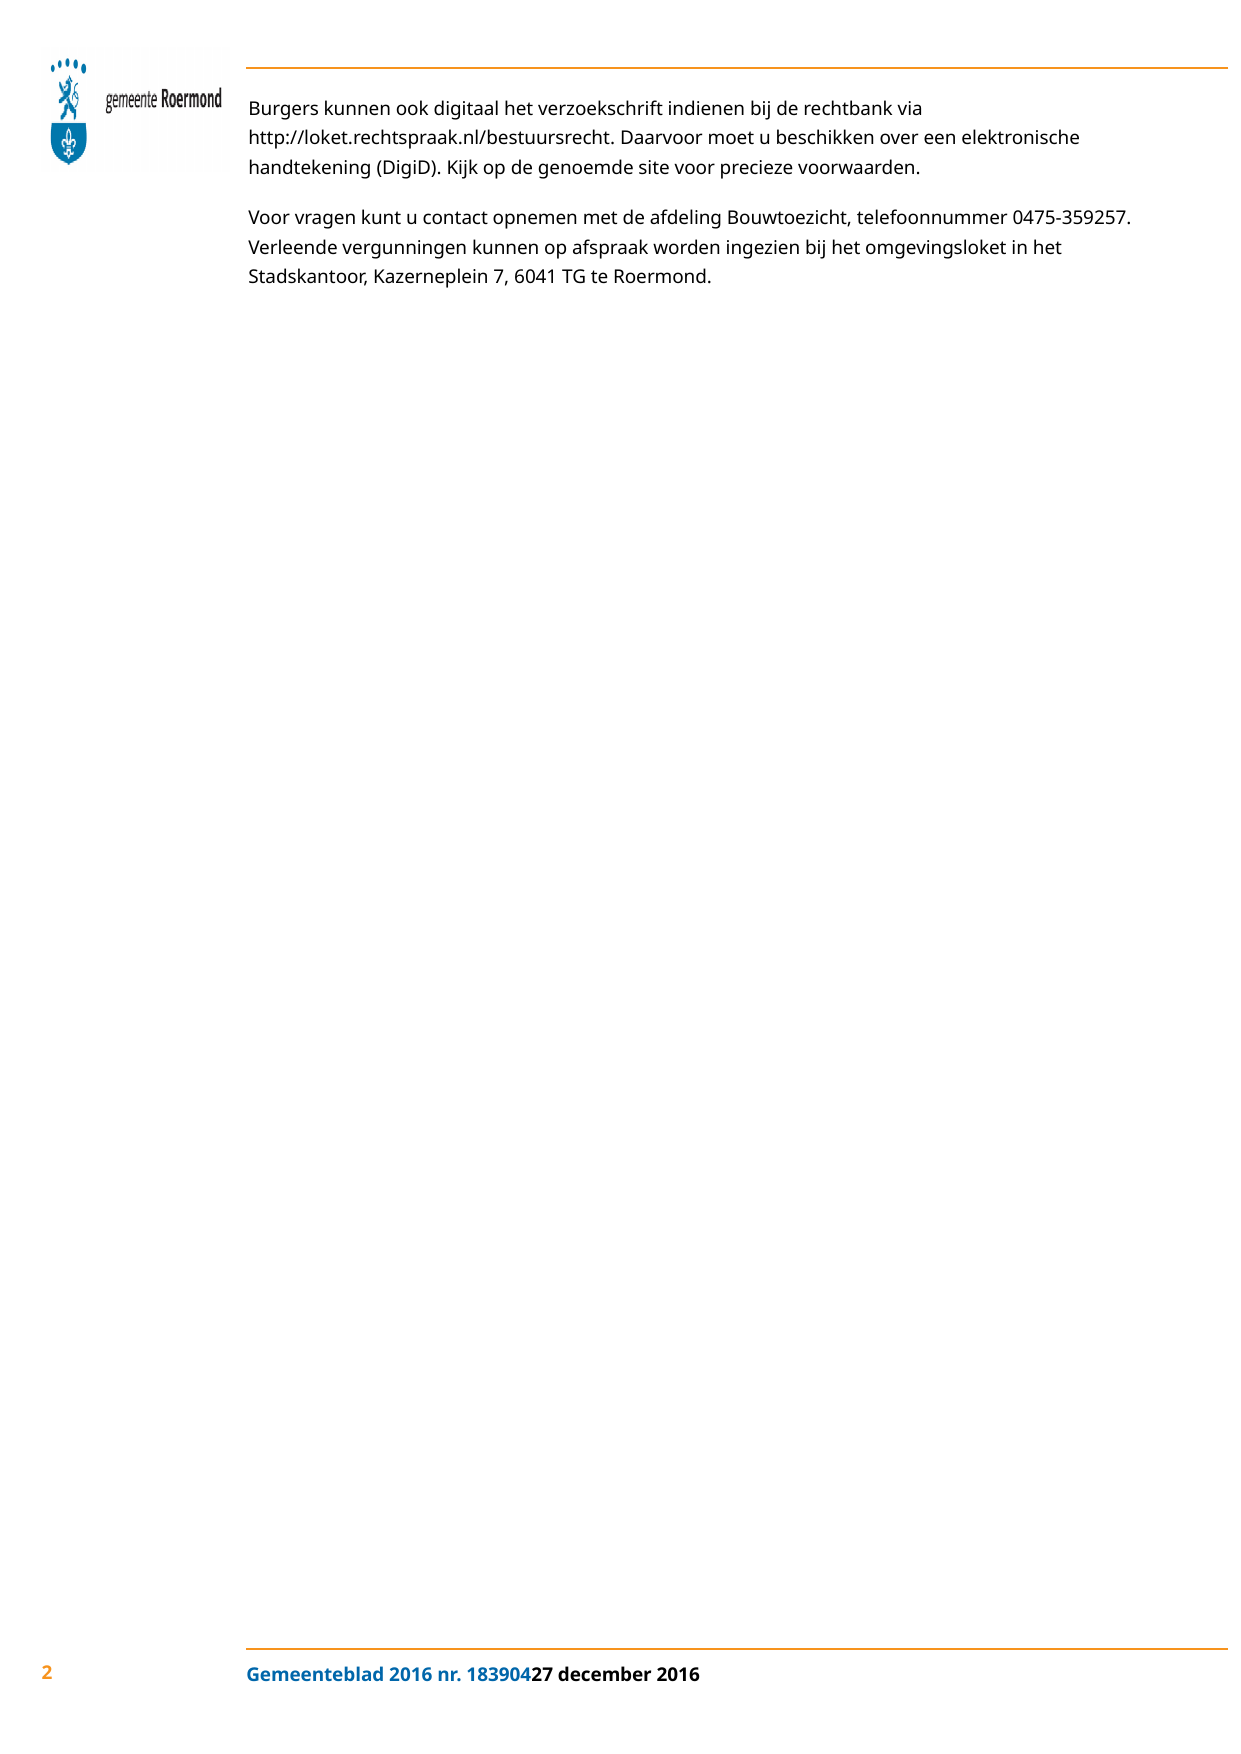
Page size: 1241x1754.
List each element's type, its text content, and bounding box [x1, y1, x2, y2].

text Burgers kunnen ook digitaal het verzoekschrift indienen bij de rechtbank via http://loket.rechtspraak.nl/bestuursrecht. Daarvoor moet u beschikken over een elektronische handtekening (DigiD). Kijk op de genoemde site voor precieze voorwaarden. [248, 95, 1152, 180]
picture [41, 47, 231, 172]
text Voor vragen kunt u contact opnemen met de afdeling Bouwtoezicht, telefoonnummer 0475-359257. Verleende vergunningen kunnen op afspraak worden ingezien bij het omgevingsloket in het Stadskantoor, Kazerneplein 7, 6041 TG te Roermond. [248, 204, 1152, 289]
